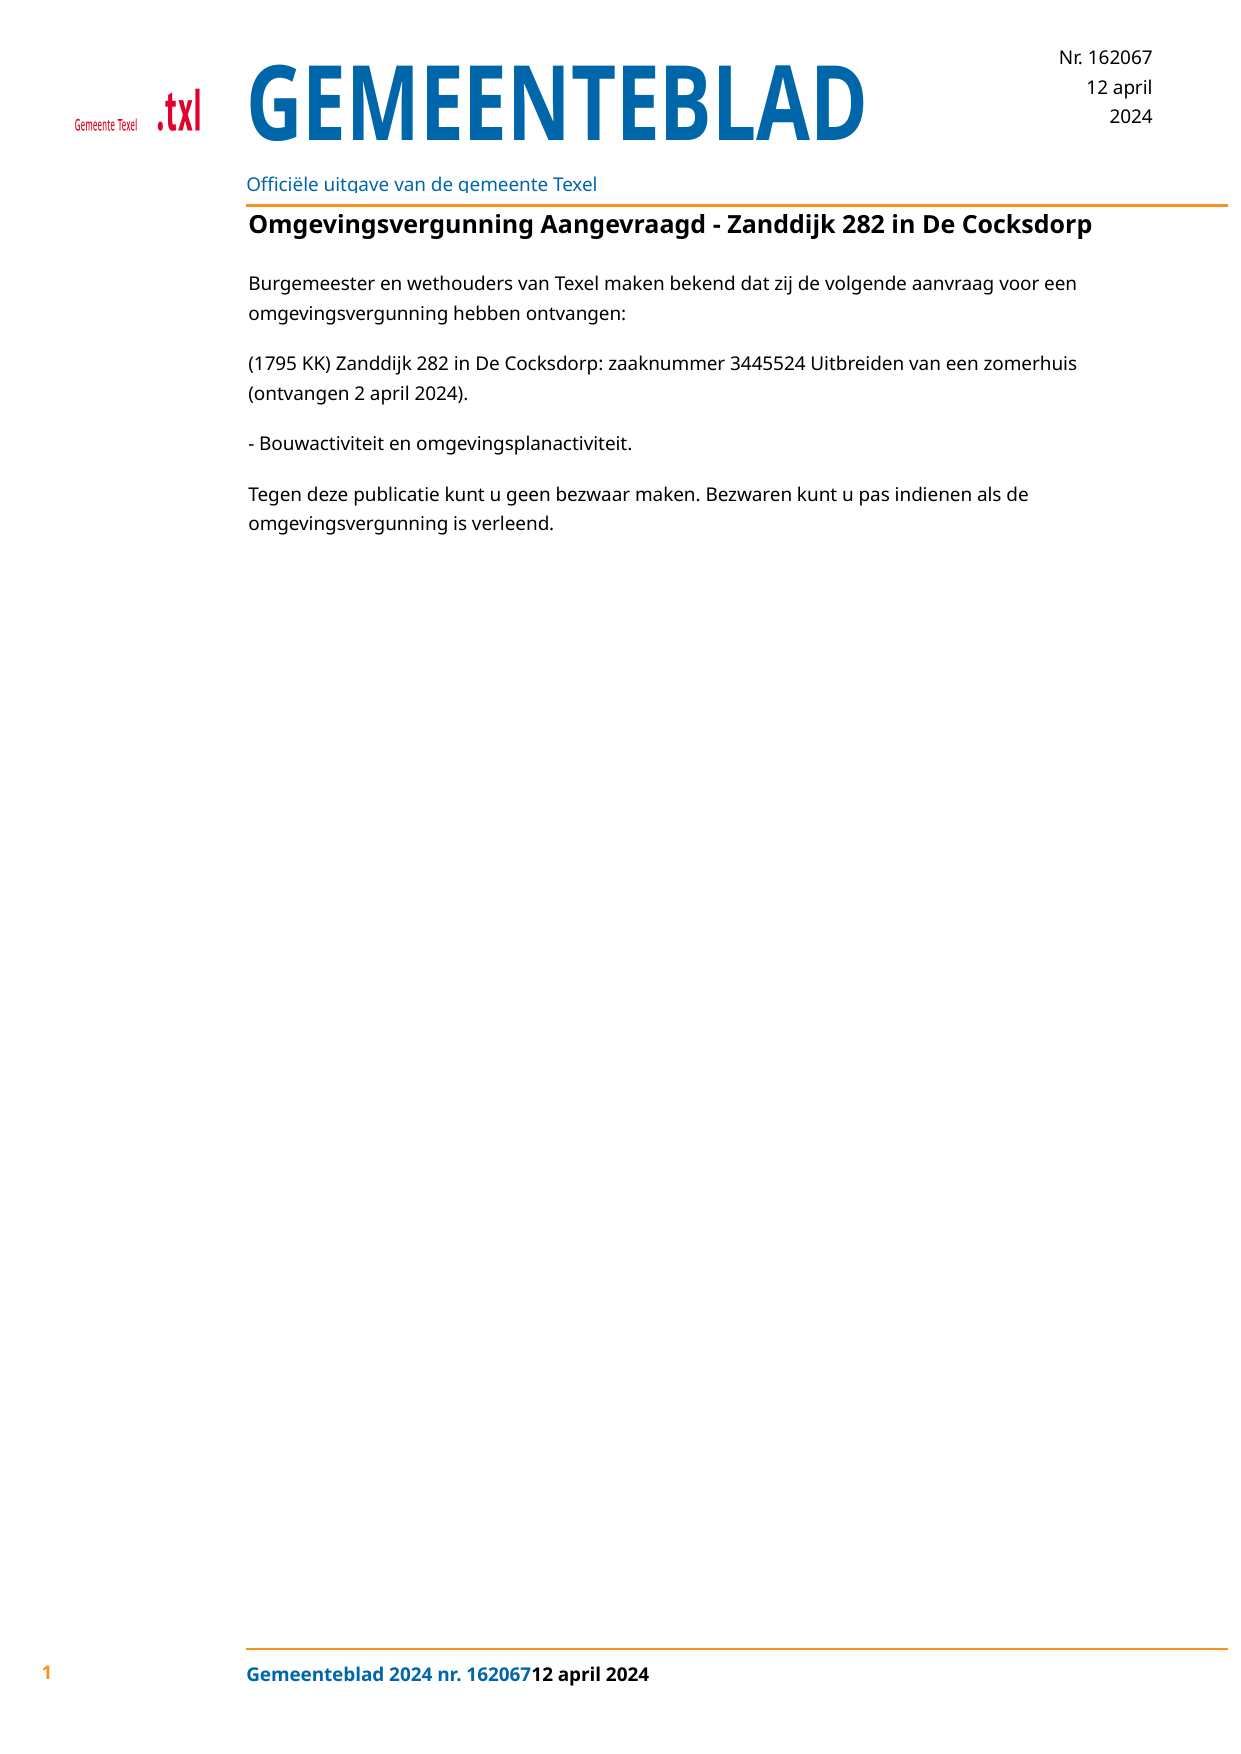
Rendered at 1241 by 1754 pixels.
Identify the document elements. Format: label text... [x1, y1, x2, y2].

text Burgemeester en wethouders van Texel maken bekend dat zij de volgende aanvraag voor een omgevingsvergunning hebben ontvangen: [248, 270, 1152, 326]
text Tegen deze publicatie kunt u geen bezwaar maken. Bezwaren kunt u pas indienen als de omgevingsvergunning is verleend. [248, 481, 1152, 536]
text - Bouwactiviteit en omgevingsplanactiviteit. [248, 430, 1152, 456]
picture [41, 47, 231, 172]
text (1795 KK) Zanddijk 282 in De Cocksdorp: zaaknummer 3445524 Uitbreiden van een zomerhuis (ontvangen 2 april 2024). [248, 350, 1152, 406]
text Omgevingsvergunning Aangevraagd - Zanddijk 282 in De Cocksdorp [248, 207, 1152, 241]
